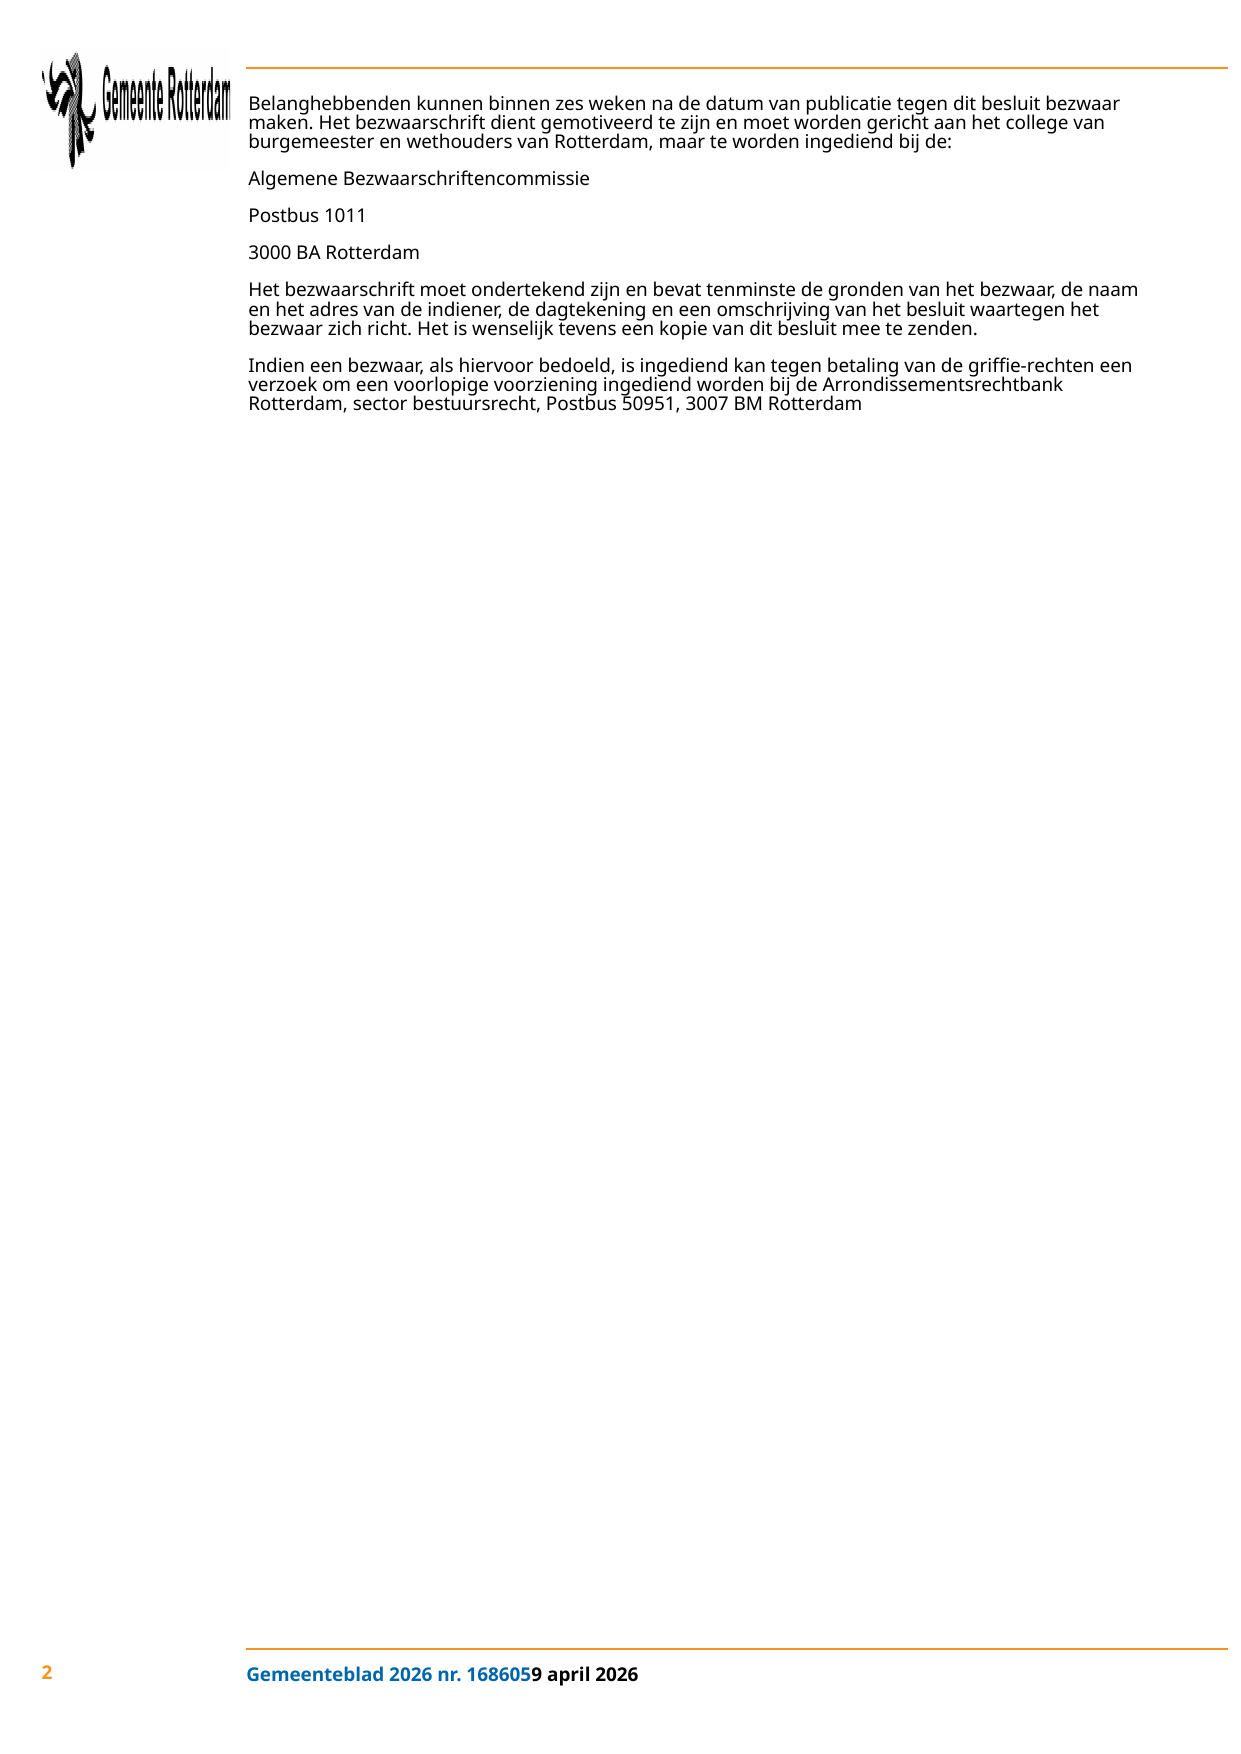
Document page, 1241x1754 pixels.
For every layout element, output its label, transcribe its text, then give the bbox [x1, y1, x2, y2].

text Belanghebbenden kunnen binnen zes weken na de datum van publicatie tegen dit besluit bezwaar maken. Het bezwaarschrift dient gemotiveerd te zijn en moet worden gericht aan het college van burgemeester en wethouders van Rotterdam, maar te worden ingediend bij de: [248, 95, 1152, 153]
text Indien een bezwaar, als hiervoor bedoeld, is ingediend kan tegen betaling van de griffie-rechten een verzoek om een voorlopige voorziening ingediend worden bij de Arrondissementsrechtbank Rotterdam, sector bestuursrecht, Postbus 50951, 3007 BM Rotterdam [248, 357, 1152, 415]
text 3000 BA Rotterdam [248, 244, 1152, 264]
picture [41, 47, 231, 172]
text Postbus 1011 [248, 207, 1152, 227]
text Algemene Bezwaarschriftencommissie [248, 170, 1152, 190]
text Het bezwaarschrift moet ondertekend zijn en bevat tenminste de gronden van het bezwaar, de naam en het adres van de indiener, de dagtekening en een omschrijving van het besluit waartegen het bezwaar zich richt. Het is wenselijk tevens een kopie van dit besluit mee te zenden. [248, 281, 1152, 339]
